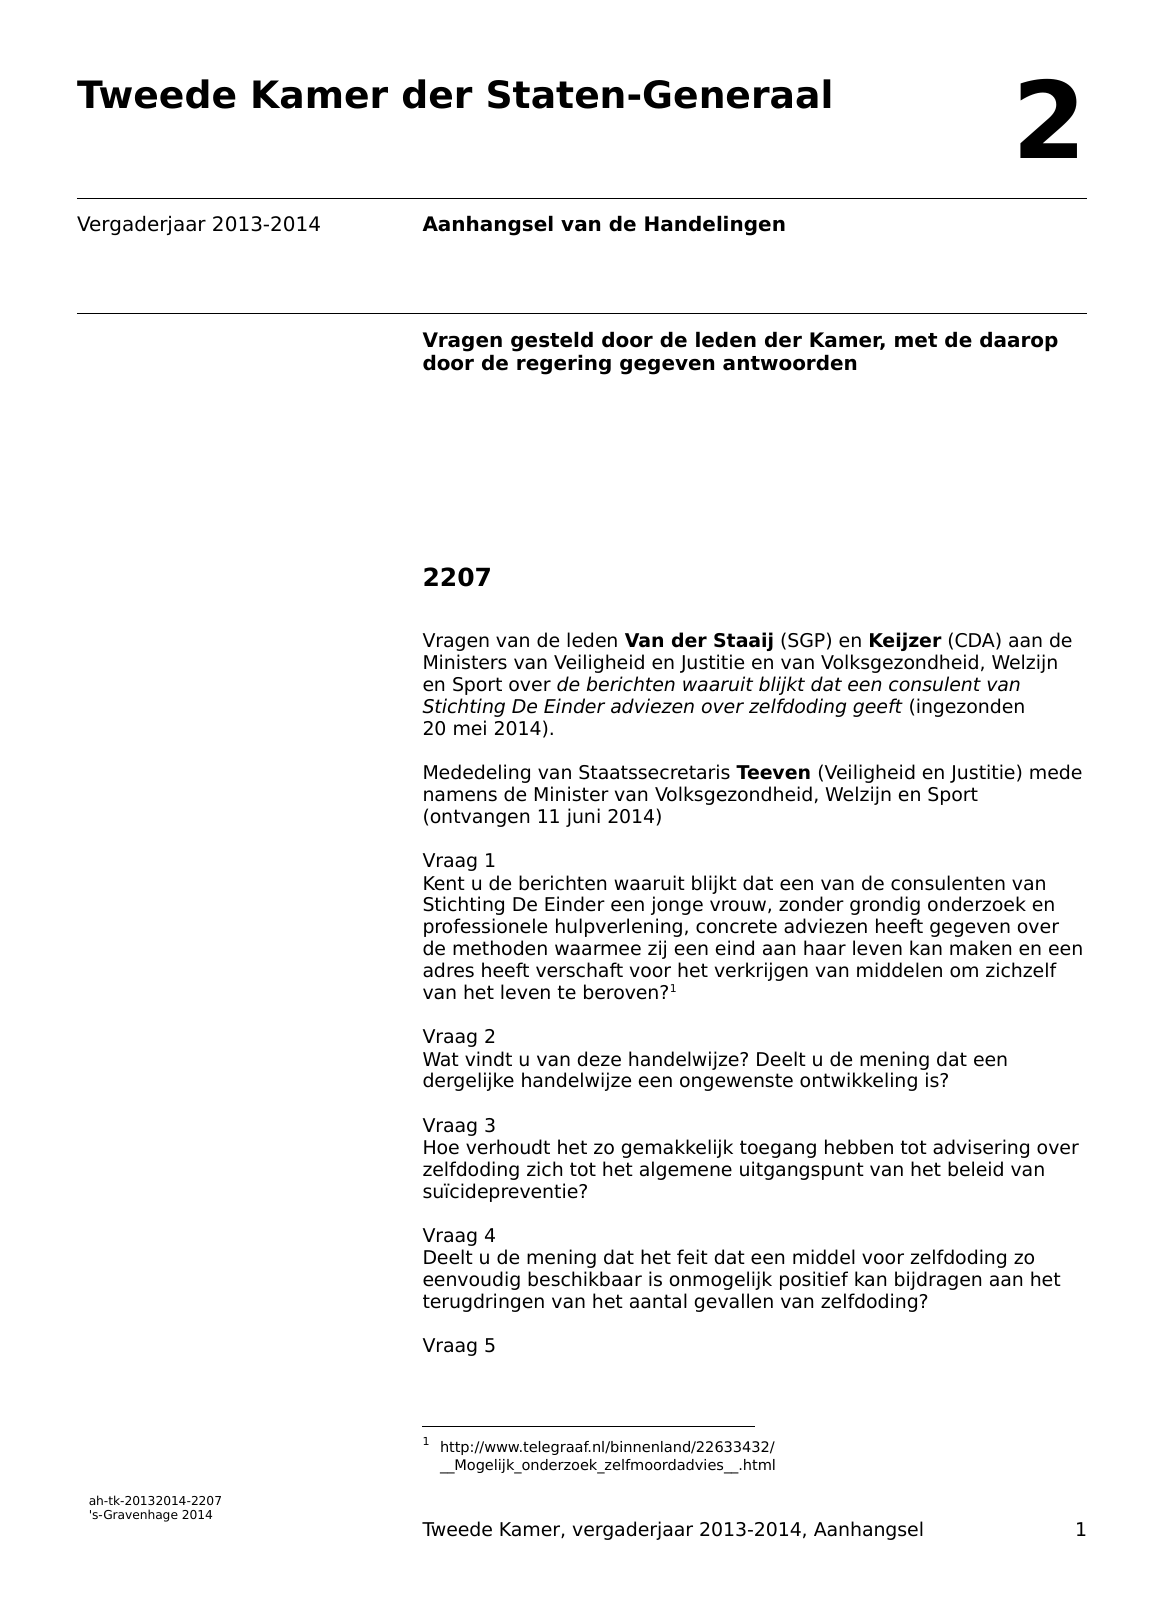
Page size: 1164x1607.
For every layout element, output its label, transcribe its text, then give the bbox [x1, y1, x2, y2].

text 2207 [422, 563, 1087, 592]
text Vraag 3 [422, 1114, 1087, 1137]
text Vraag 5 [422, 1335, 1087, 1357]
table_header Tweede Kamer der Staten-Generaal [77, 59, 886, 198]
text Wat vindt u van deze handelwijze? Deelt u de mening dat een dergelijke handelwijze een ongewenste ontwikkeling is? [422, 1048, 1087, 1092]
text Deelt u de mening dat het feit dat een middel voor zelfdoding zo eenvoudig beschikbaar is onmogelijk positief kan bijdragen aan het terugdringen van het aantal gevallen van zelfdoding? [422, 1247, 1087, 1313]
table_header 2 [886, 59, 1087, 198]
text Vraag 2 [422, 1026, 1087, 1048]
text Kent u de berichten waaruit blijkt dat een van de consulenten van Stichting De Einder een jonge vrouw, zonder grondig onderzoek en professionele hulpverlening, concrete adviezen heeft gegeven over de methoden waarmee zij een eind aan haar leven kan maken en een adres heeft verschaft voor het verkrijgen van middelen om zichzelf van het leven te beroven? [422, 872, 1087, 1004]
text ah-tk-20132014-2207 [88, 1494, 323, 1508]
table_cell Vragen gesteld door de leden der Kamer, met de daarop door de regering gegeven antwoorden [422, 314, 1087, 375]
table_cell Aanhangsel van de Handelingen [422, 199, 1087, 313]
text Mededeling van Staatssecretaris Teeven (Veiligheid en Justitie) mede namens de Minister van Volksgezondheid, Welzijn en Sport (ontvangen 11 juni 2014) [422, 762, 1087, 828]
table_cell Vergaderjaar 2013-2014 [77, 199, 422, 313]
table_cell [77, 314, 422, 375]
text Hoe verhoudt het zo gemakkelijk toegang hebben tot advisering over zelfdoding zich tot het algemene uitgangspunt van het beleid van suïcidepreventie? [422, 1137, 1087, 1202]
text http://www.telegraaf.nl/binnenland/22633432/__Mogelijk_onderzoek_zelfmoordadvies__.html [422, 1435, 1087, 1474]
text Vraag 4 [422, 1225, 1087, 1247]
text 's-Gravenhage 2014 [88, 1508, 323, 1522]
text Vraag 1 [422, 850, 1087, 872]
text Vragen van de leden Van der Staaij (SGP) en Keijzer (CDA) aan de Ministers van Veiligheid en Justitie en van Volksgezondheid, Welzijn en Sport over de berichten waaruit blijkt dat een consulent van Stichting De Einder adviezen over zelfdoding geeft (ingezonden 20 mei 2014). [422, 630, 1087, 740]
